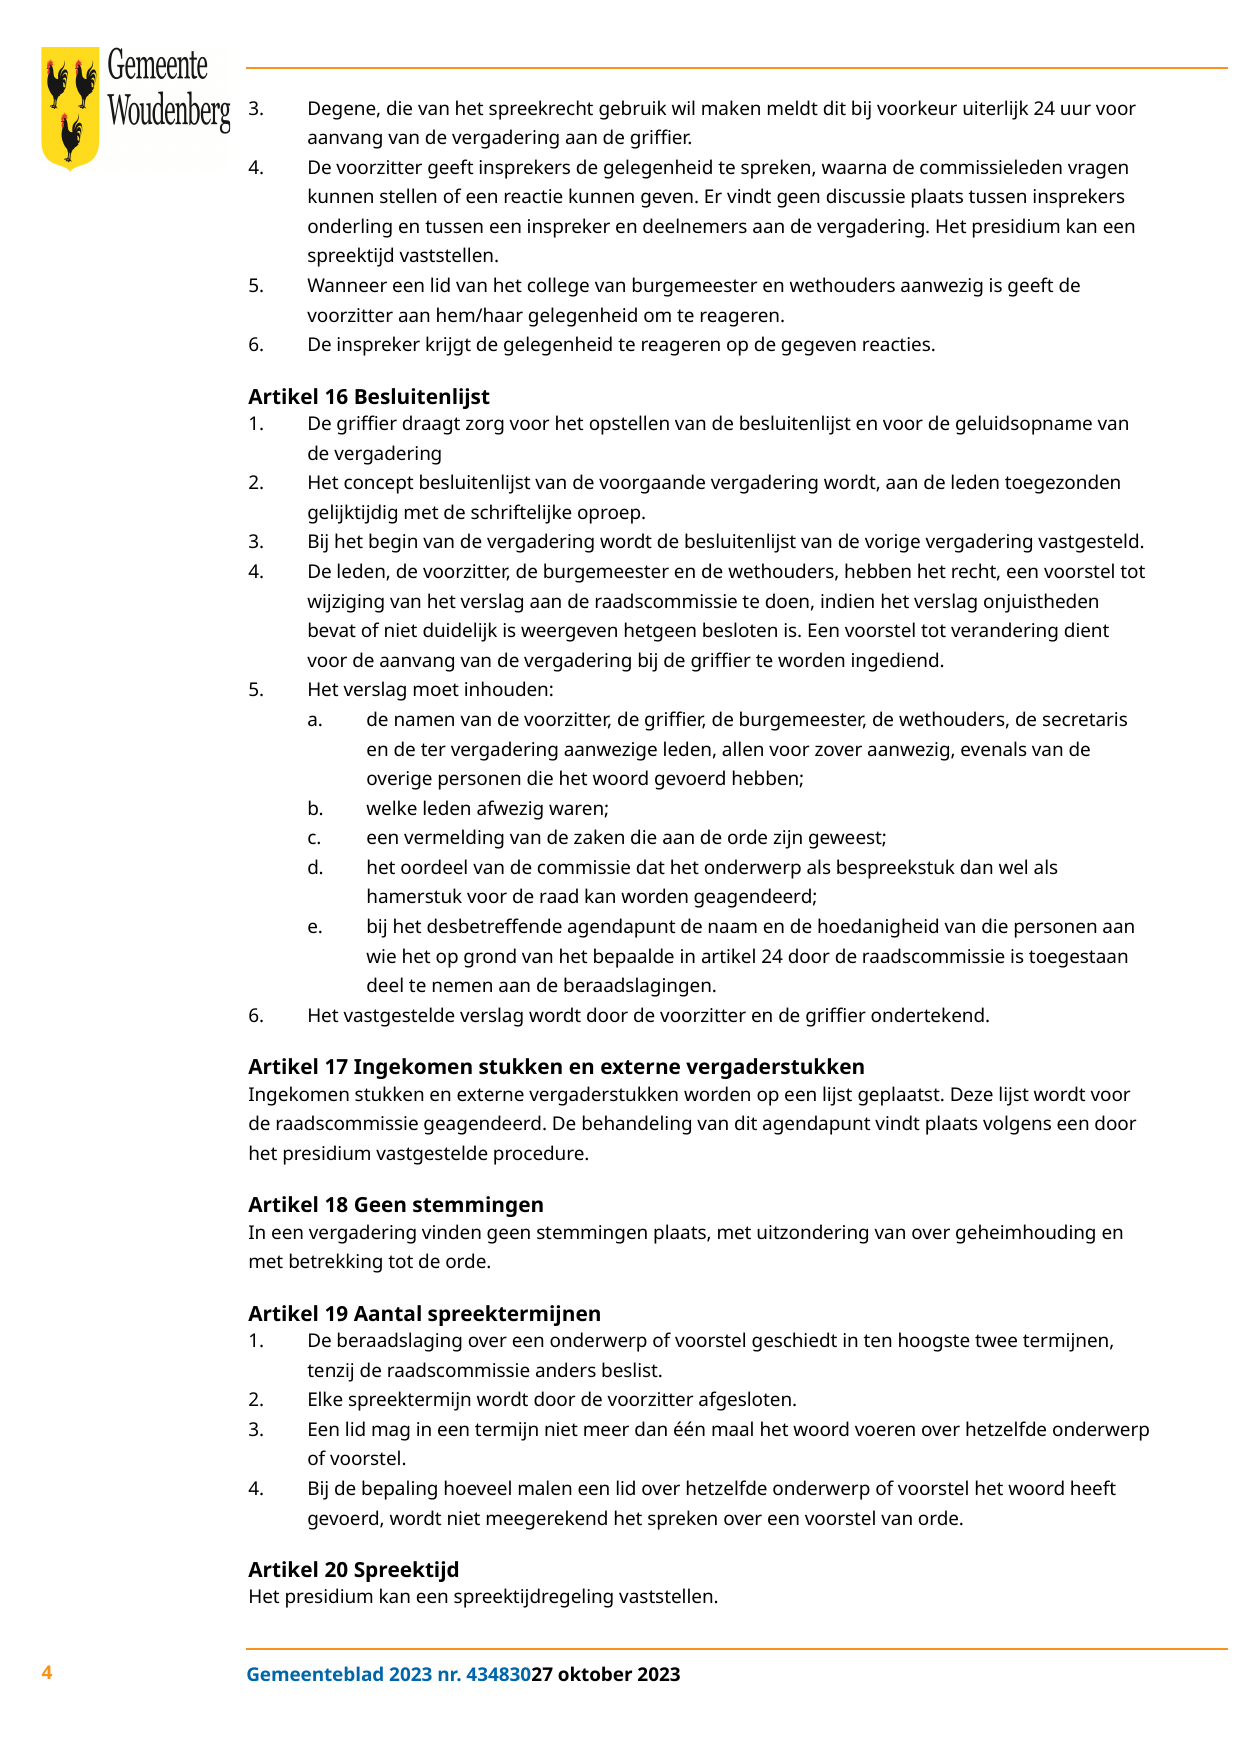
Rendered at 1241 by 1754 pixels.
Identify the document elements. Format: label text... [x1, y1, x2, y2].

text Artikel 19 Aantal spreektermijnen [248, 1299, 1152, 1327]
text Artikel 16 Besluitenlijst [248, 382, 1152, 410]
picture [41, 47, 231, 172]
list Bij de bepaling hoeveel malen een lid over hetzelfde onderwerp of voorstel het woord heeft gevoerd, wordt niet meegerekend het spreken over een voorstel van orde. [248, 1475, 1152, 1531]
list De griffier draagt zorg voor het opstellen van de besluitenlijst en voor de geluidsopname van de vergadering [248, 410, 1152, 466]
text Artikel 18 Geen stemmingen [248, 1190, 1152, 1219]
list het oordeel van de commissie dat het onderwerp als bespreekstuk dan wel als hamerstuk voor de raad kan worden geagendeerd; [307, 854, 1152, 909]
list welke leden afwezig waren; [307, 795, 1152, 821]
text Ingekomen stukken en externe vergaderstukken worden op een lijst geplaatst. Deze lijst wordt voor de raadscommissie geagendeerd. De behandeling van dit agendapunt vindt plaats volgens een door het presidium vastgestelde procedure. [248, 1081, 1152, 1166]
list De leden, de voorzitter, de burgemeester en de wethouders, hebben het recht, een voorstel tot wijziging van het verslag aan de raadscommissie te doen, indien het verslag onjuistheden bevat of niet duidelijk is weergeven hetgeen besloten is. Een voorstel tot verandering dient voor de aanvang van de vergadering bij de griffier te worden ingediend. [248, 558, 1152, 673]
text In een vergadering vinden geen stemmingen plaats, met uitzondering van over geheimhouding en met betrekking tot de orde. [248, 1219, 1152, 1274]
list Het verslag moet inhouden: [248, 677, 1152, 702]
list Degene, die van het spreekrecht gebruik wil maken meldt dit bij voorkeur uiterlijk 24 uur voor aanvang van de vergadering aan de griffier. [248, 95, 1152, 150]
text Artikel 20 Spreektijd [248, 1555, 1152, 1584]
list De beraadslaging over een onderwerp of voorstel geschiedt in ten hoogste twee termijnen, tenzij de raadscommissie anders beslist. [248, 1327, 1152, 1383]
list De inspreker krijgt de gelegenheid te reageren op de gegeven reacties. [248, 331, 1152, 357]
list een vermelding van de zaken die aan de orde zijn geweest; [307, 824, 1152, 850]
list Bij het begin van de vergadering wordt de besluitenlijst van de vorige vergadering vastgesteld. [248, 529, 1152, 554]
list Het vastgestelde verslag wordt door de voorzitter en de griffier ondertekend. [248, 1002, 1152, 1028]
list Een lid mag in een termijn niet meer dan één maal het woord voeren over hetzelfde onderwerp of voorstel. [248, 1416, 1152, 1471]
list Wanneer een lid van het college van burgemeester en wethouders aanwezig is geeft de voorzitter aan hem/haar gelegenheid om te reageren. [248, 272, 1152, 328]
text Artikel 17 Ingekomen stukken en externe vergaderstukken [248, 1052, 1152, 1081]
list Het concept besluitenlijst van de voorgaande vergadering wordt, aan de leden toegezonden gelijktijdig met de schriftelijke oproep. [248, 469, 1152, 525]
list bij het desbetreffende agendapunt de naam en de hoedanigheid van die personen aan wie het op grond van het bepaalde in artikel 24 door de raadscommissie is toegestaan deel te nemen aan de beraadslagingen. [307, 913, 1152, 998]
list Elke spreektermijn wordt door de voorzitter afgesloten. [248, 1386, 1152, 1412]
list de namen van de voorzitter, de griffier, de burgemeester, de wethouders, de secretaris en de ter vergadering aanwezige leden, allen voor zover aanwezig, evenals van de overige personen die het woord gevoerd hebben; [307, 706, 1152, 791]
list De voorzitter geeft insprekers de gelegenheid te spreken, waarna de commissieleden vragen kunnen stellen of een reactie kunnen geven. Er vindt geen discussie plaats tussen insprekers onderling en tussen een inspreker en deelnemers aan de vergadering. Het presidium kan een spreektijd vaststellen. [248, 154, 1152, 268]
text Het presidium kan een spreektijdregeling vaststellen. [248, 1584, 1152, 1609]
